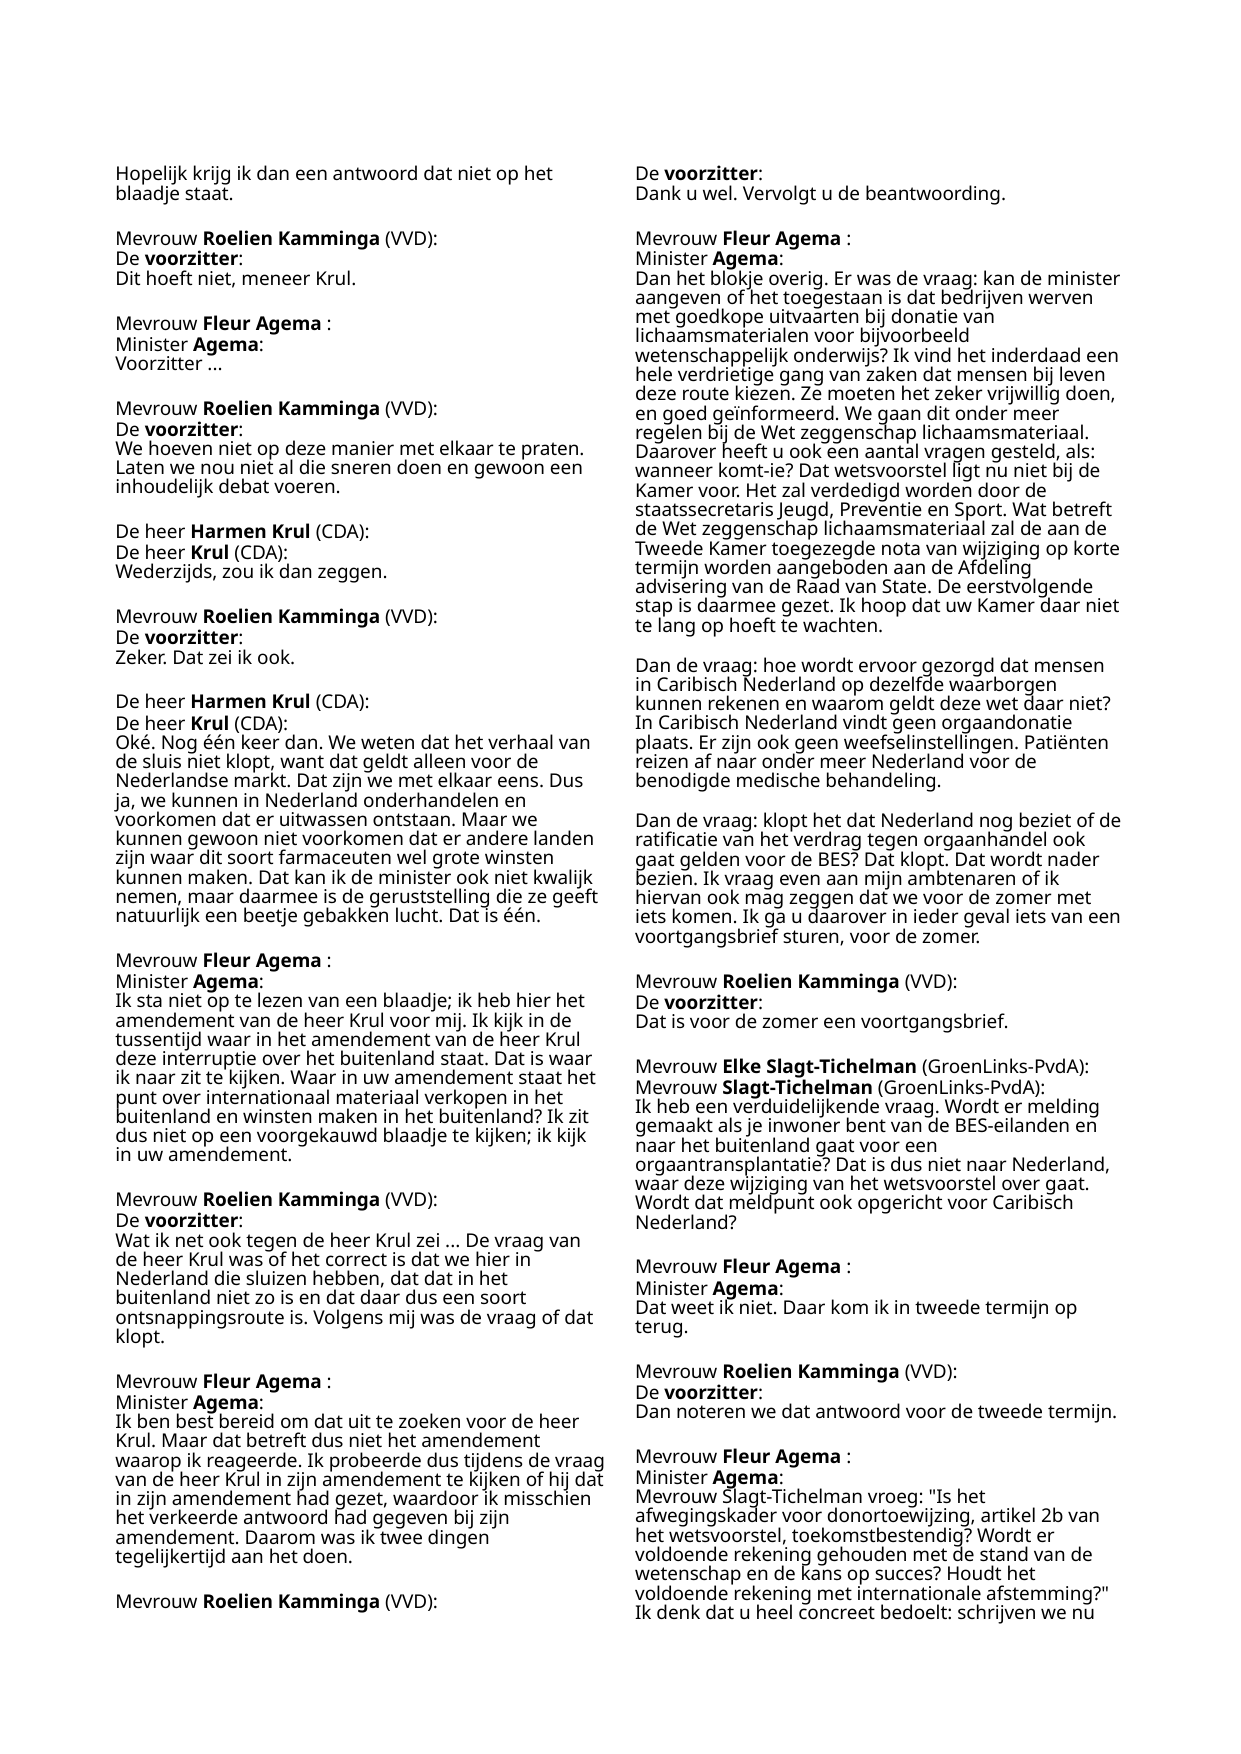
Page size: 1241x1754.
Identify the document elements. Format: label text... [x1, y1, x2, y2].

text Ik sta niet op te lezen van een blaadje; ik heb hier het amendement van de heer Krul voor mij. Ik kijk in de tussentijd waar in het amendement van de heer Krul deze interruptie over het buitenland staat. Dat is waar ik naar zit te kijken. Waar in uw amendement staat het punt over internationaal materiaal verkopen in het buitenland en winsten maken in het buitenland? Ik zit dus niet op een voorgekauwd blaadje te kijken; ik kijk in uw amendement. [115, 992, 605, 1166]
text De heer Krul (CDA): [115, 714, 605, 734]
text Dan de vraag: hoe wordt ervoor gezorgd dat mensen in Caribisch Nederland op dezelfde waarborgen kunnen rekenen en waarom geldt deze wet daar niet? In Caribisch Nederland vindt geen orgaandonatie plaats. Er zijn ook geen weefselinstellingen. Patiënten reizen af naar onder meer Nederland voor de benodigde medische behandeling. [635, 657, 1125, 791]
text Mevrouw Fleur Agema : [635, 225, 1125, 250]
text Zeker. Dat zei ik ook. [115, 649, 605, 668]
text Minister Agema: [115, 1394, 605, 1413]
text Dank u wel. Vervolgt u de beantwoording. [635, 184, 1125, 204]
text Voorzitter ... [115, 355, 605, 374]
text De heer Krul (CDA): [115, 544, 605, 563]
text De heer Harmen Krul (CDA): [115, 518, 605, 544]
text Dan de vraag: klopt het dat Nederland nog beziet of de ratificatie van het verdrag tegen orgaanhandel ook gaat gelden voor de BES? Dat klopt. Dat wordt nader bezien. Ik vraag even aan mijn ambtenaren of ik hiervan ook mag zeggen dat we voor de zomer met iets komen. Ik ga u daarover in ieder geval iets van een voortgangsbrief sturen, voor de zomer. [635, 812, 1125, 947]
text De voorzitter: [115, 250, 605, 270]
text Mevrouw Fleur Agema : [635, 1443, 1125, 1469]
text Ik ben best bereid om dat uit te zoeken voor de heer Krul. Maar dat betreft dus niet het amendement waarop ik reageerde. Ik probeerde dus tijdens de vraag van de heer Krul in zijn amendement te kijken of hij dat in zijn amendement had gezet, waardoor ik misschien het verkeerde antwoord had gegeven bij zijn amendement. Daarom was ik twee dingen tegelijkertijd aan het doen. [115, 1413, 605, 1567]
text Dat weet ik niet. Daar kom ik in tweede termijn op terug. [635, 1299, 1125, 1337]
text Mevrouw Roelien Kamminga (VVD): [635, 968, 1125, 994]
text Mevrouw Elke Slagt-Tichelman (GroenLinks-PvdA): [635, 1053, 1125, 1079]
text Dan noteren we dat antwoord voor de tweede termijn. [635, 1403, 1125, 1422]
text De voorzitter: [635, 994, 1125, 1013]
text Dat is voor de zomer een voortgangsbrief. [635, 1013, 1125, 1032]
text Mevrouw Slagt-Tichelman vroeg: "Is het afwegingskader voor donortoewijzing, artikel 2b van het wetsvoorstel, toekomstbestendig? Wordt er voldoende rekening gehouden met de stand van de wetenschap en de kans op succes? Houdt het voldoende rekening met internationale afstemming?" Ik denk dat u heel concreet bedoelt: schrijven we nu [635, 1488, 1125, 1623]
text Wederzijds, zou ik dan zeggen. [115, 563, 605, 583]
text De voorzitter: [635, 165, 1125, 184]
text Minister Agema: [115, 336, 605, 355]
text Minister Agema: [635, 1469, 1125, 1488]
text De voorzitter: [635, 1384, 1125, 1403]
text De voorzitter: [115, 421, 605, 440]
text Mevrouw Roelien Kamminga (VVD): [115, 225, 605, 250]
text De voorzitter: [115, 629, 605, 649]
text Mevrouw Roelien Kamminga (VVD): [115, 604, 605, 629]
text Mevrouw Fleur Agema : [115, 310, 605, 336]
text We hoeven niet op deze manier met elkaar te praten. Laten we nou niet al die sneren doen en gewoon een inhoudelijk debat voeren. [115, 440, 605, 498]
text Hopelijk krijg ik dan een antwoord dat niet op het blaadje staat. [115, 165, 605, 204]
text Minister Agema: [635, 1279, 1125, 1299]
text Mevrouw Fleur Agema : [115, 947, 605, 973]
text Minister Agema: [115, 973, 605, 992]
text Mevrouw Roelien Kamminga (VVD): [115, 395, 605, 421]
text Mevrouw Roelien Kamminga (VVD): [115, 1187, 605, 1212]
text Ik heb een verduidelijkende vraag. Wordt er melding gemaakt als je inwoner bent van de BES-eilanden en naar het buitenland gaat voor een orgaantransplantatie? Dat is dus niet naar Nederland, waar deze wijziging van het wetsvoorstel over gaat. Wordt dat meldpunt ook opgericht voor Caribisch Nederland? [635, 1098, 1125, 1233]
text Dan het blokje overig. Er was de vraag: kan de minister aangeven of het toegestaan is dat bedrijven werven met goedkope uitvaarten bij donatie van lichaamsmaterialen voor bijvoorbeeld wetenschappelijk onderwijs? Ik vind het inderdaad een hele verdrietige gang van zaken dat mensen bij leven deze route kiezen. Ze moeten het zeker vrijwillig doen, en goed geïnformeerd. We gaan dit onder meer regelen bij de Wet zeggenschap lichaamsmateriaal. Daarover heeft u ook een aantal vragen gesteld, als: wanneer komt-ie? Dat wetsvoorstel ligt nu niet bij de Kamer voor. Het zal verdedigd worden door de staatssecretaris Jeugd, Preventie en Sport. Wat betreft de Wet zeggenschap lichaamsmateriaal zal de aan de Tweede Kamer toegezegde nota van wijziging op korte termijn worden aangeboden aan de Afdeling advisering van de Raad van State. De eerstvolgende stap is daarmee gezet. Ik hoop dat uw Kamer daar niet te lang op hoeft te wachten. [635, 270, 1125, 636]
text De heer Harmen Krul (CDA): [115, 689, 605, 714]
text Mevrouw Roelien Kamminga (VVD): [115, 1588, 605, 1614]
text Dit hoeft niet, meneer Krul. [115, 270, 605, 289]
text Mevrouw Slagt-Tichelman (GroenLinks-PvdA): [635, 1079, 1125, 1098]
text Oké. Nog één keer dan. We weten dat het verhaal van de sluis niet klopt, want dat geldt alleen voor de Nederlandse markt. Dat zijn we met elkaar eens. Dus ja, we kunnen in Nederland onderhandelen en voorkomen dat er uitwassen ontstaan. Maar we kunnen gewoon niet voorkomen dat er andere landen zijn waar dit soort farmaceuten wel grote winsten kunnen maken. Dat kan ik de minister ook niet kwalijk nemen, maar daarmee is de geruststelling die ze geeft natuurlijk een beetje gebakken lucht. Dat is één. [115, 734, 605, 926]
text Wat ik net ook tegen de heer Krul zei ... De vraag van de heer Krul was of het correct is dat we hier in Nederland die sluizen hebben, dat dat in het buitenland niet zo is en dat daar dus een soort ontsnappingsroute is. Volgens mij was de vraag of dat klopt. [115, 1232, 605, 1347]
text De voorzitter: [115, 1212, 605, 1232]
text Mevrouw Fleur Agema : [635, 1254, 1125, 1279]
text Minister Agema: [635, 250, 1125, 270]
text Mevrouw Fleur Agema : [115, 1368, 605, 1394]
text Mevrouw Roelien Kamminga (VVD): [635, 1358, 1125, 1384]
